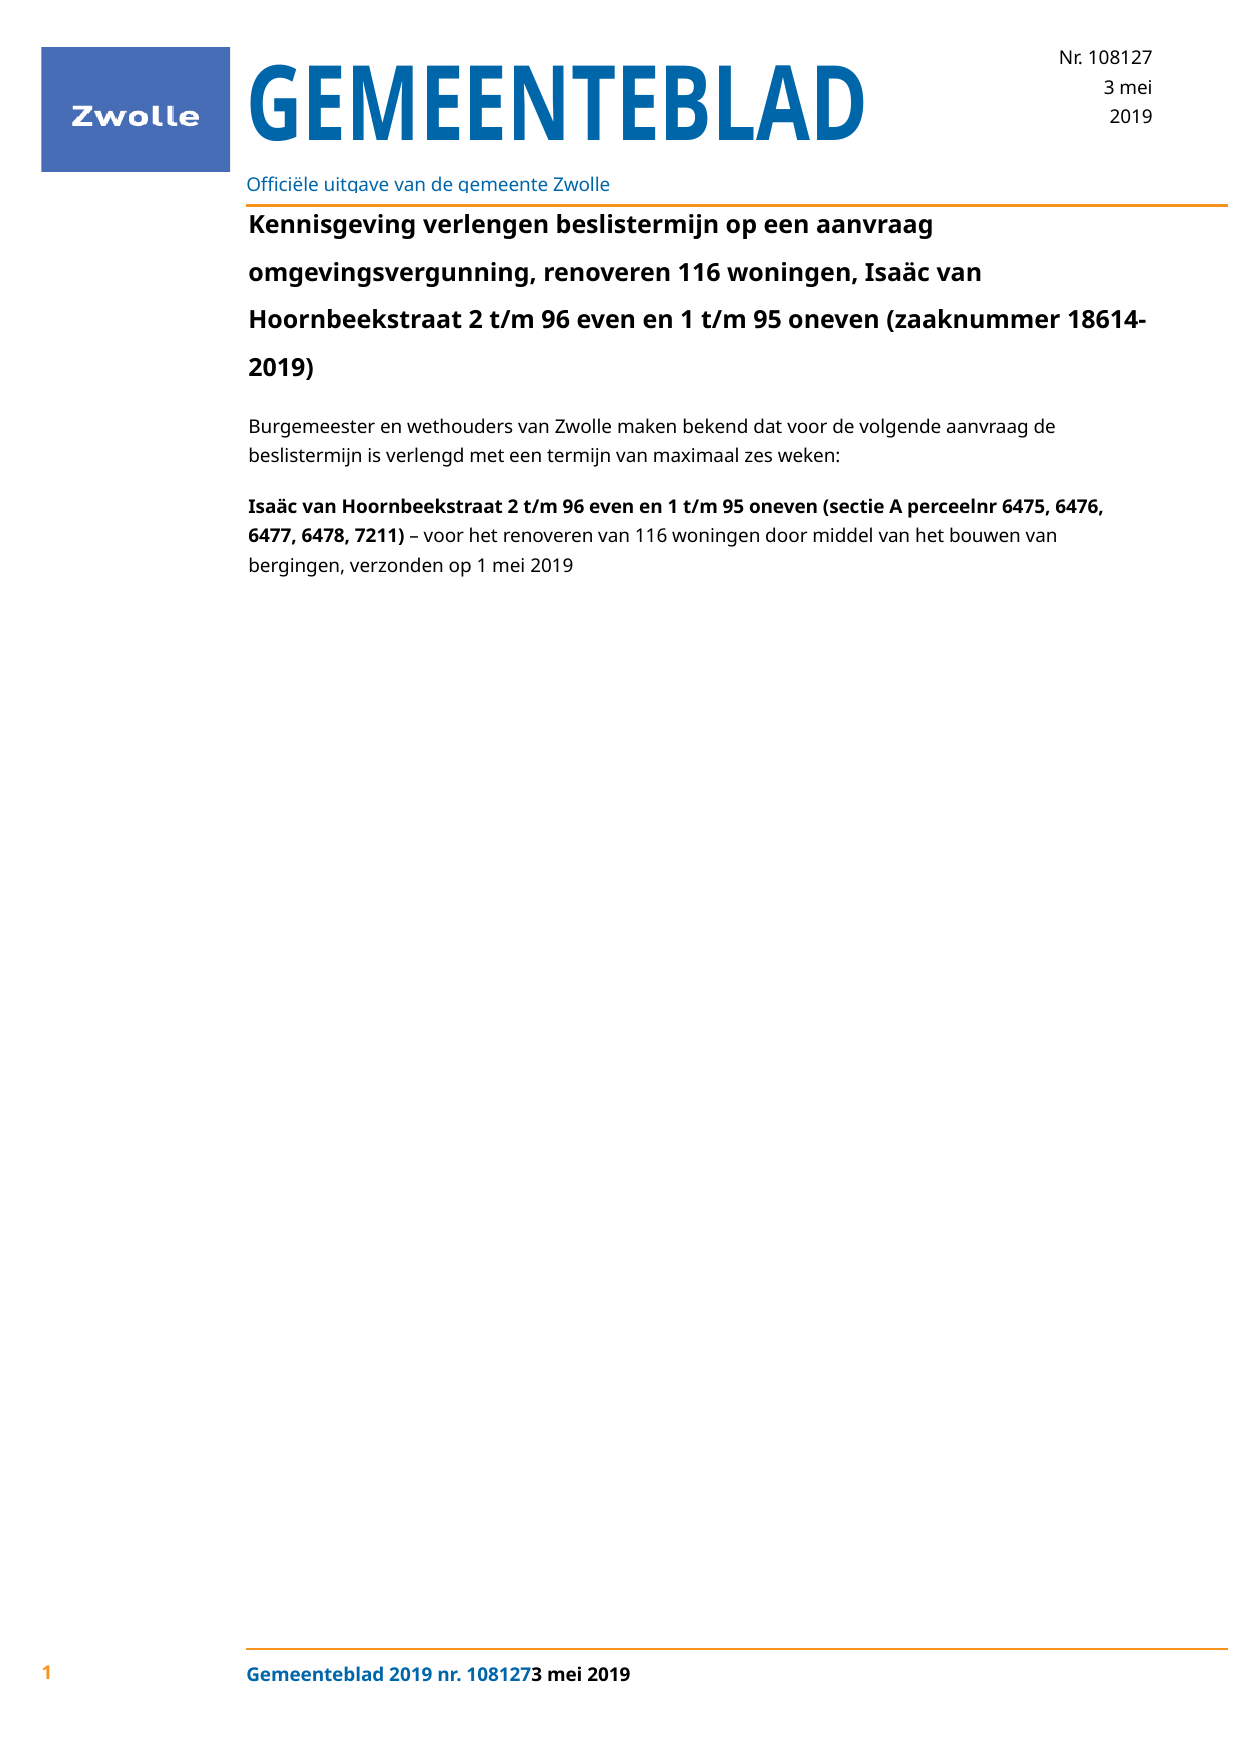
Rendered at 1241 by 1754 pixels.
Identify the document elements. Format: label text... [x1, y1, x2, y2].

text Kennisgeving verlengen beslistermijn op een aanvraag omgevingsvergunning, renoveren 116 woningen, Isaäc van Hoornbeekstraat 2 t/m 96 even en 1 t/m 95 oneven (zaaknummer 18614-2019) [248, 207, 1152, 384]
picture [41, 47, 231, 172]
text Burgemeester en wethouders van Zwolle maken bekend dat voor de volgende aanvraag de beslistermijn is verlengd met een termijn van maximaal zes weken: [248, 413, 1152, 468]
text Isaäc van Hoornbeekstraat 2 t/m 96 even en 1 t/m 95 oneven (sectie A perceelnr 6475, 6476, 6477, 6478, 7211) – voor het renoveren van 116 woningen door middel van het bouwen van bergingen, verzonden op 1 mei 2019 [248, 493, 1152, 578]
